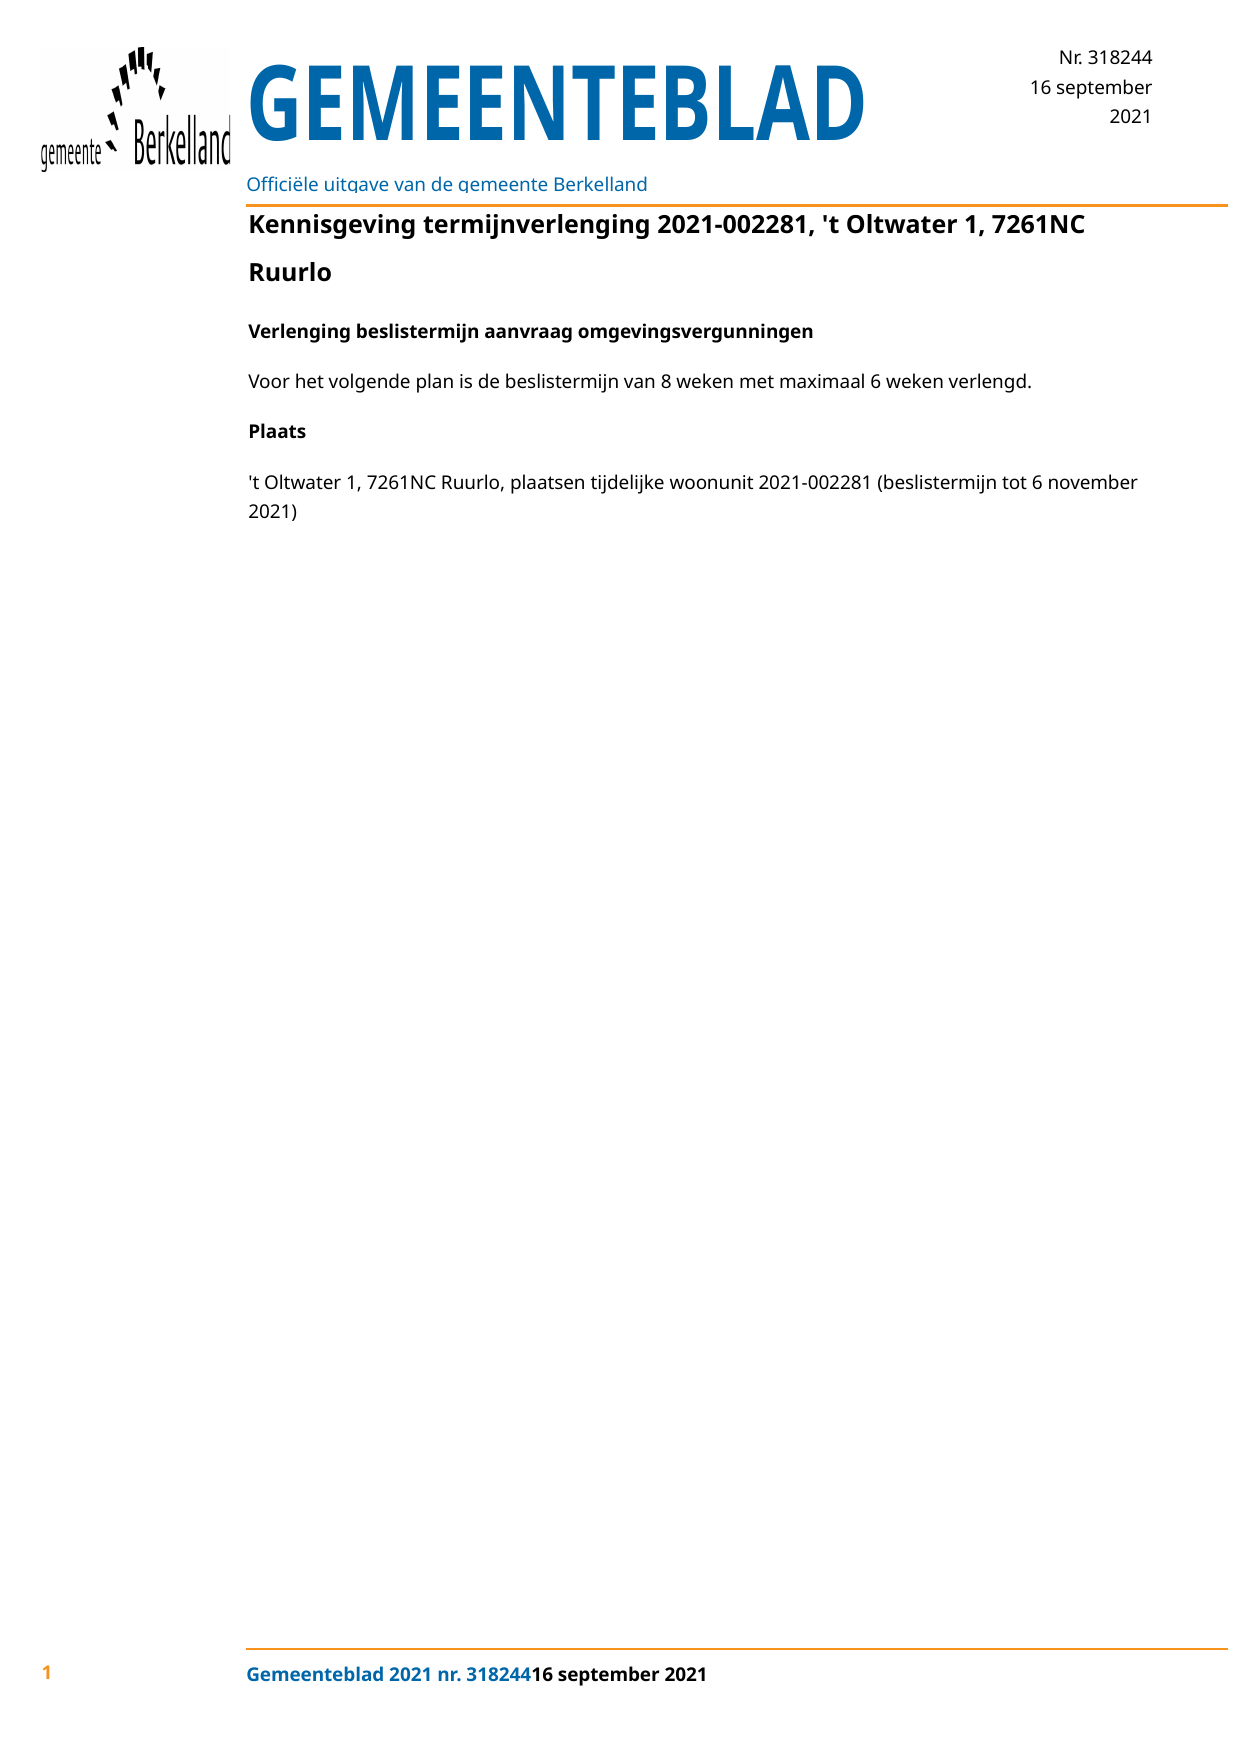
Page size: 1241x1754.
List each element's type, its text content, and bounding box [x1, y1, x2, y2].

picture [41, 47, 231, 172]
text Plaats [248, 419, 1152, 444]
text 't Oltwater 1, 7261NC Ruurlo, plaatsen tijdelijke woonunit 2021-002281 (beslistermijn tot 6 november 2021) [248, 469, 1152, 524]
text Kennisgeving termijnverlenging 2021-002281, 't Oltwater 1, 7261NC Ruurlo [248, 207, 1152, 288]
text Verlenging beslistermijn aanvraag omgevingsvergunningen [248, 318, 1152, 344]
text Voor het volgende plan is de beslistermijn van 8 weken met maximaal 6 weken verlengd. [248, 368, 1152, 394]
